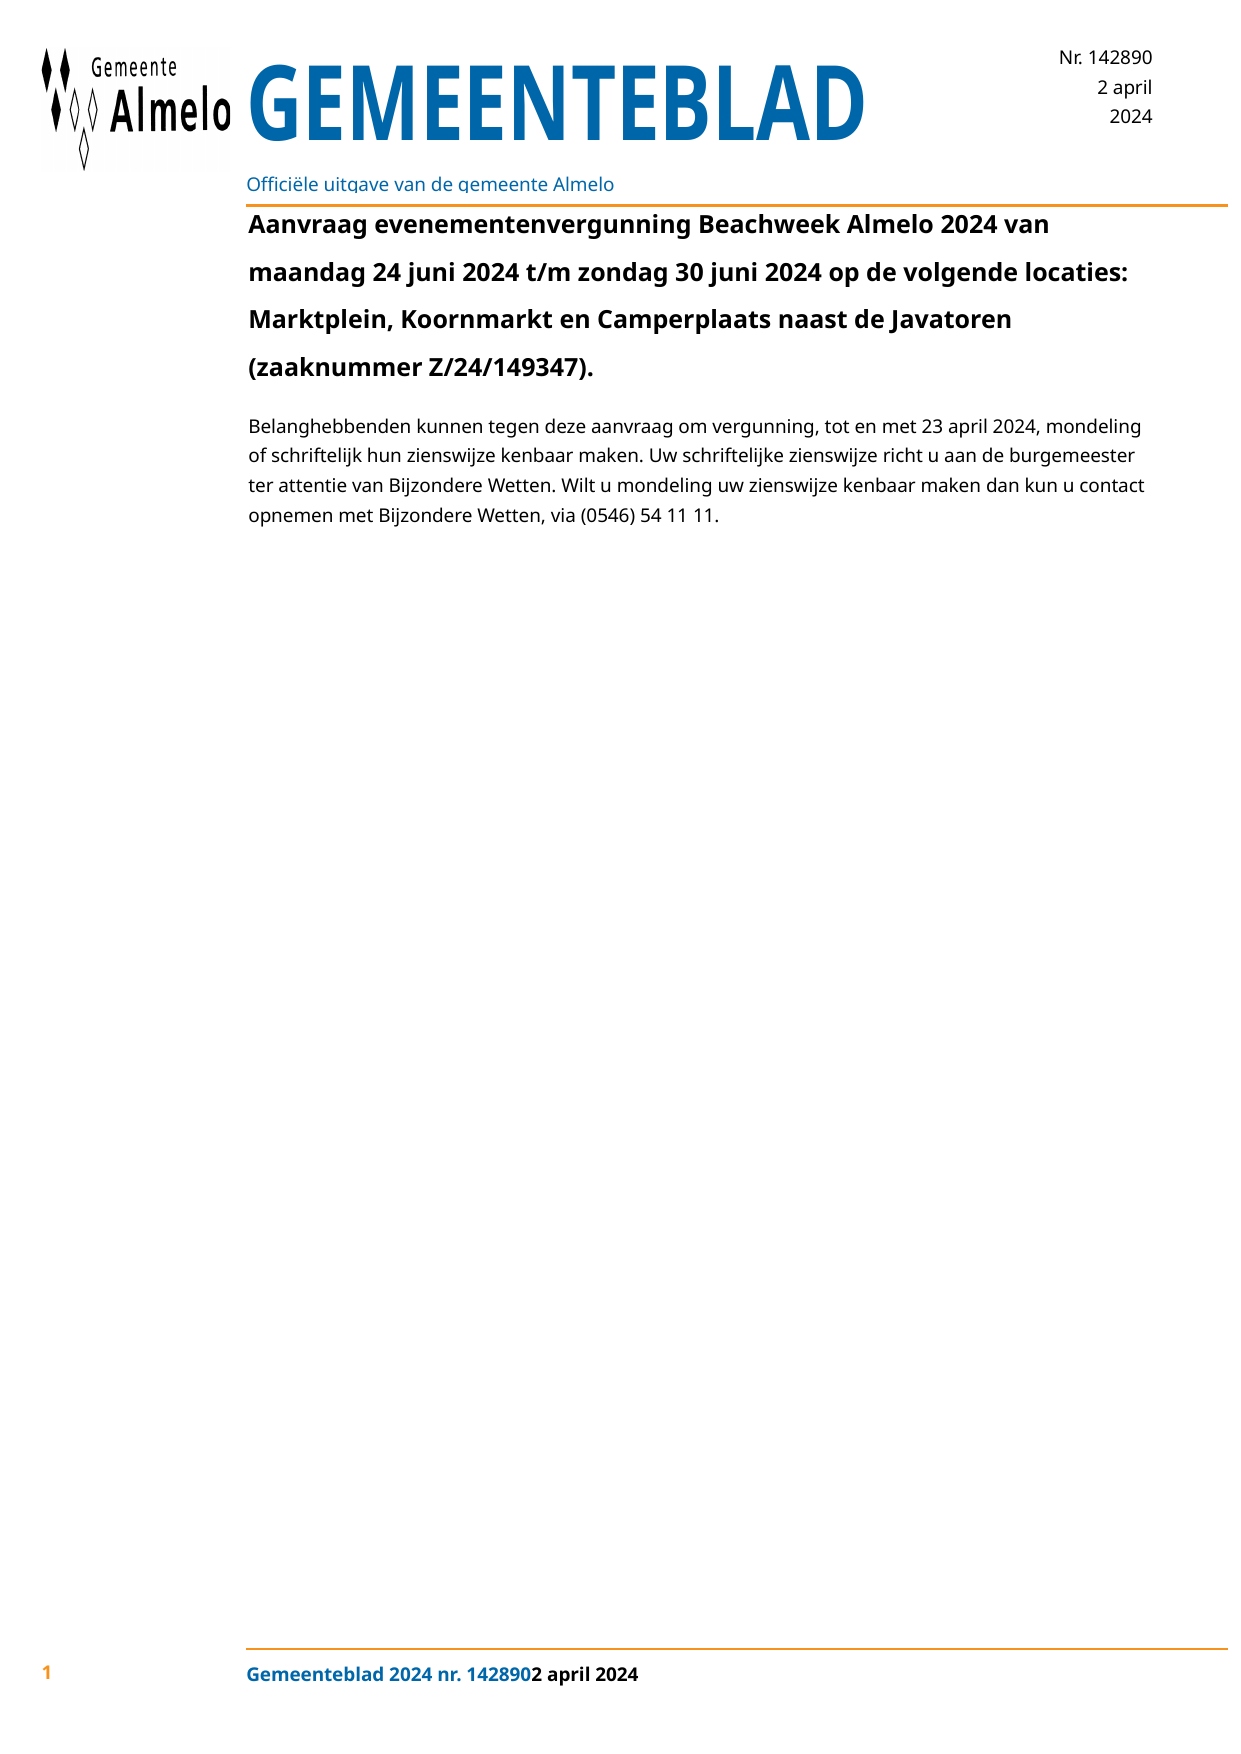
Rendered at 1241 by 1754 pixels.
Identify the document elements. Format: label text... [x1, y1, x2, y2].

text Belanghebbenden kunnen tegen deze aanvraag om vergunning, tot en met 23 april 2024, mondeling of schriftelijk hun zienswijze kenbaar maken. Uw schriftelijke zienswijze richt u aan de burgemeester ter attentie van Bijzondere Wetten. Wilt u mondeling uw zienswijze kenbaar maken dan kun u contact opnemen met Bijzondere Wetten, via (0546) 54 11 11. [248, 413, 1152, 528]
text Aanvraag evenementenvergunning Beachweek Almelo 2024 van maandag 24 juni 2024 t/m zondag 30 juni 2024 op de volgende locaties: Marktplein, Koornmarkt en Camperplaats naast de Javatoren (zaaknummer Z/24/149347). [248, 207, 1152, 384]
picture [41, 47, 231, 172]
